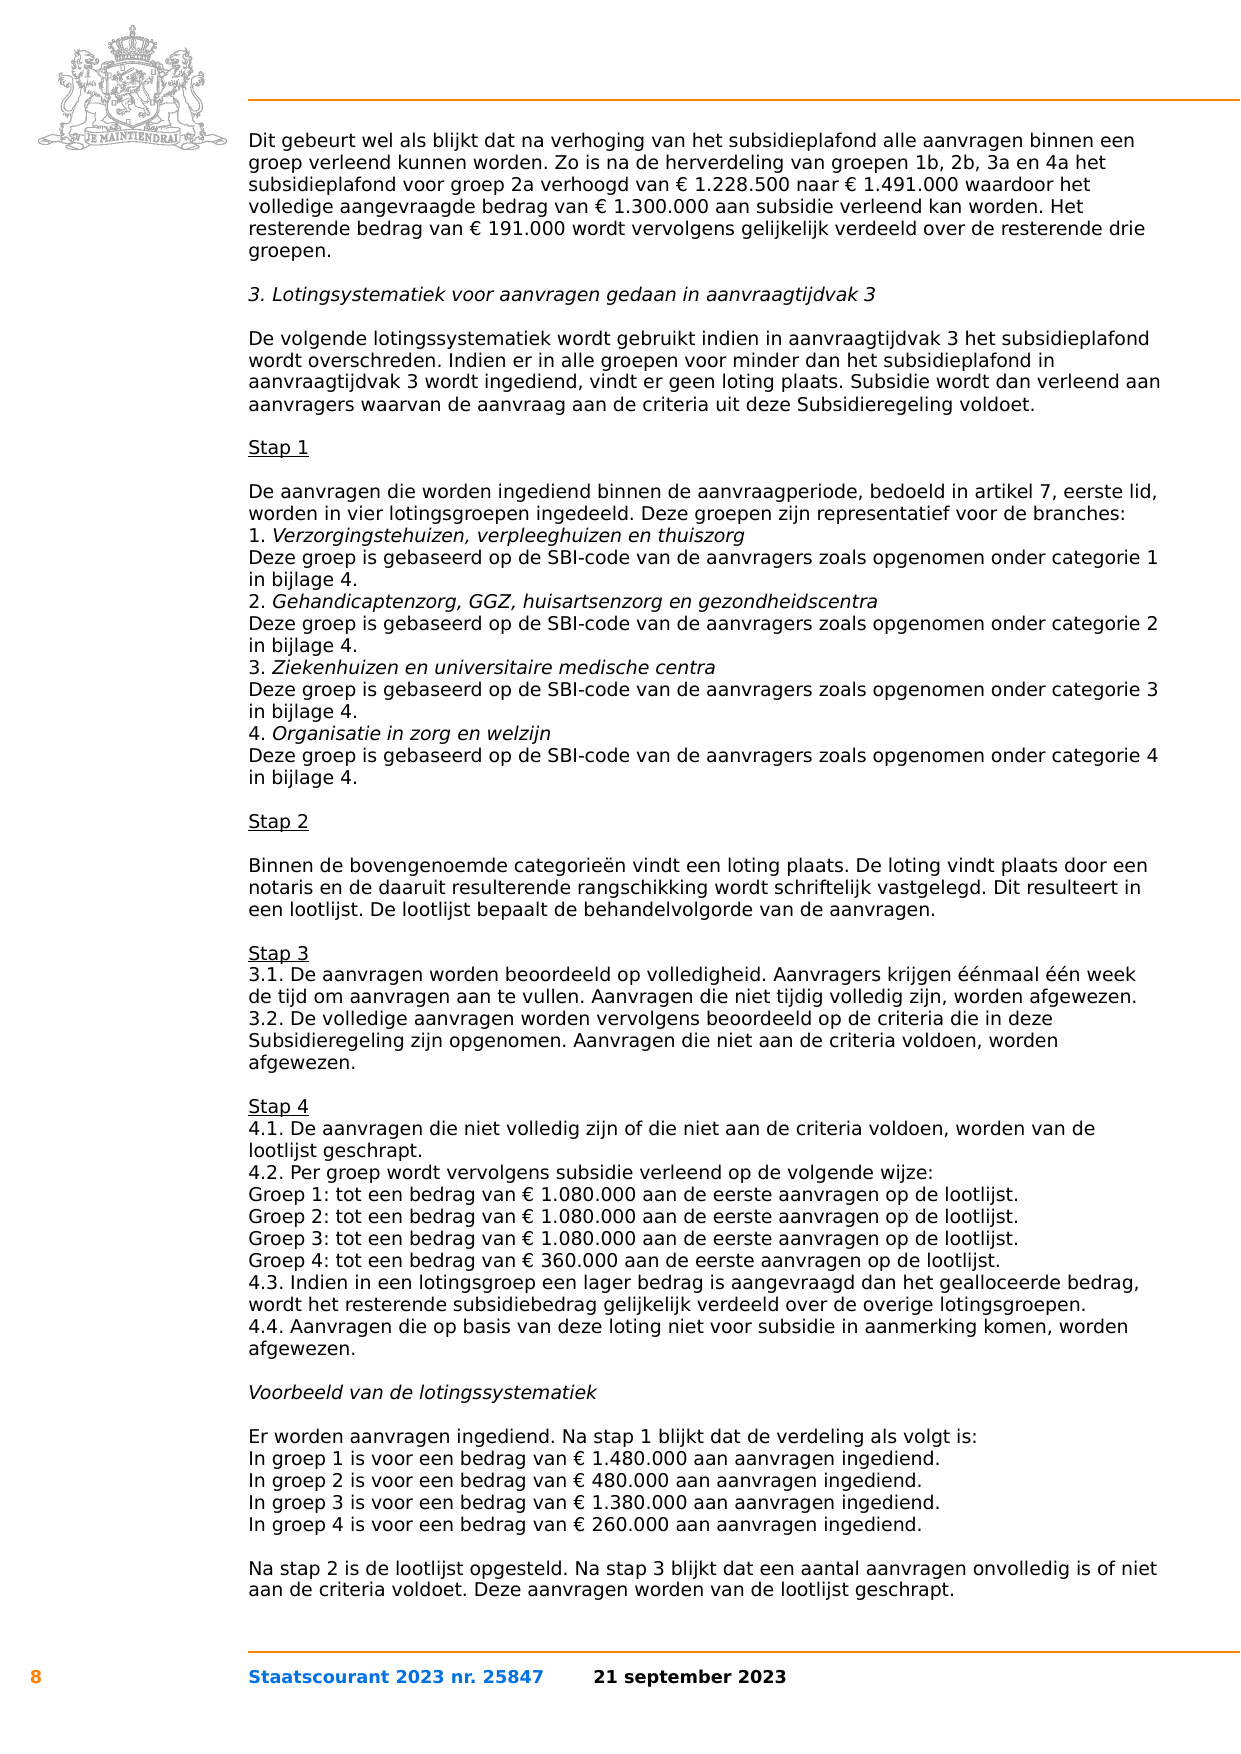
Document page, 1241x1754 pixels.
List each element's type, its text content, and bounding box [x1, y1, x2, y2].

subtitle Stap 2 [248, 811, 1163, 833]
text 3. Ziekenhuizen en universitaire medische centra [248, 657, 1163, 679]
text Deze groep is gebaseerd op de SBI-code van de aanvragers zoals opgenomen onder categorie 4 in bijlage 4. [248, 745, 1163, 789]
text Groep 3: tot een bedrag van € 1.080.000 aan de eerste aanvragen op de lootlijst. [248, 1228, 1163, 1250]
subtitle Stap 3 [248, 942, 1163, 964]
text 4.3. Indien in een lotingsgroep een lager bedrag is aangevraagd dan het gealloceerde bedrag, wordt het resterende subsidiebedrag gelijkelijk verdeeld over de overige lotingsgroepen. [248, 1272, 1163, 1316]
text In groep 4 is voor een bedrag van € 260.000 aan aanvragen ingediend. [248, 1513, 1163, 1536]
text In groep 1 is voor een bedrag van € 1.480.000 aan aanvragen ingediend. [248, 1448, 1163, 1469]
text 4.1. De aanvragen die niet volledig zijn of die niet aan de criteria voldoen, worden van de lootlijst geschrapt. [248, 1118, 1163, 1162]
text Groep 1: tot een bedrag van € 1.080.000 aan de eerste aanvragen op de lootlijst. [248, 1184, 1163, 1206]
text Na stap 2 is de lootlijst opgesteld. Na stap 3 blijkt dat een aantal aanvragen onvolledig is of niet aan de criteria voldoet. Deze aanvragen worden van de lootlijst geschrapt. [248, 1557, 1163, 1601]
text In groep 3 is voor een bedrag van € 1.380.000 aan aanvragen ingediend. [248, 1492, 1163, 1513]
text Binnen de bovengenoemde categorieën vindt een loting plaats. De loting vindt plaats door een notaris en de daaruit resulterende rangschikking wordt schriftelijk vastgelegd. Dit resulteert in een lootlijst. De lootlijst bepaalt de behandelvolgorde van de aanvragen. [248, 854, 1163, 921]
text 2. Gehandicaptenzorg, GGZ, huisartsenzorg en gezondheidscentra [248, 591, 1163, 613]
text 4.2. Per groep wordt vervolgens subsidie verleend op de volgende wijze: [248, 1162, 1163, 1184]
text In groep 2 is voor een bedrag van € 480.000 aan aanvragen ingediend. [248, 1469, 1163, 1492]
text Deze groep is gebaseerd op de SBI-code van de aanvragers zoals opgenomen onder categorie 2 in bijlage 4. [248, 613, 1163, 657]
text Dit gebeurt wel als blijkt dat na verhoging van het subsidieplafond alle aanvragen binnen een groep verleend kunnen worden. Zo is na de herverdeling van groepen 1b, 2b, 3a en 4a het subsidieplafond voor groep 2a verhoogd van € 1.228.500 naar € 1.491.000 waardoor het volledige aangevraagde bedrag van € 1.300.000 aan subsidie verleend kan worden. Het resterende bedrag van € 191.000 wordt vervolgens gelijkelijk verdeeld over de resterende drie groepen. [248, 130, 1163, 262]
text Er worden aanvragen ingediend. Na stap 1 blijkt dat de verdeling als volgt is: [248, 1426, 1163, 1448]
text Groep 4: tot een bedrag van € 360.000 aan de eerste aanvragen op de lootlijst. [248, 1250, 1163, 1272]
picture [38, 25, 227, 150]
subtitle Voorbeeld van de lotingssystematiek [248, 1382, 1163, 1404]
text 3.2. De volledige aanvragen worden vervolgens beoordeeld op de criteria die in deze Subsidieregeling zijn opgenomen. Aanvragen die niet aan de criteria voldoen, worden afgewezen. [248, 1008, 1163, 1074]
subtitle Stap 1 [248, 437, 1163, 459]
text Deze groep is gebaseerd op de SBI-code van de aanvragers zoals opgenomen onder categorie 1 in bijlage 4. [248, 547, 1163, 591]
subtitle Stap 4 [248, 1096, 1163, 1118]
text Deze groep is gebaseerd op de SBI-code van de aanvragers zoals opgenomen onder categorie 3 in bijlage 4. [248, 679, 1163, 723]
subtitle 3. Lotingsystematiek voor aanvragen gedaan in aanvraagtijdvak 3 [248, 284, 1163, 306]
text Groep 2: tot een bedrag van € 1.080.000 aan de eerste aanvragen op de lootlijst. [248, 1206, 1163, 1228]
text De volgende lotingssystematiek wordt gebruikt indien in aanvraagtijdvak 3 het subsidieplafond wordt overschreden. Indien er in alle groepen voor minder dan het subsidieplafond in aanvraagtijdvak 3 wordt ingediend, vindt er geen loting plaats. Subsidie wordt dan verleend aan aanvragers waarvan de aanvraag aan de criteria uit deze Subsidieregeling voldoet. [248, 327, 1163, 415]
text 3.1. De aanvragen worden beoordeeld op volledigheid. Aanvragers krijgen éénmaal één week de tijd om aanvragen aan te vullen. Aanvragen die niet tijdig volledig zijn, worden afgewezen. [248, 964, 1163, 1008]
text 4. Organisatie in zorg en welzijn [248, 723, 1163, 745]
text 1. Verzorgingstehuizen, verpleeghuizen en thuiszorg [248, 525, 1163, 547]
text De aanvragen die worden ingediend binnen de aanvraagperiode, bedoeld in artikel 7, eerste lid, worden in vier lotingsgroepen ingedeeld. Deze groepen zijn representatief voor de branches: [248, 481, 1163, 525]
text 4.4. Aanvragen die op basis van deze loting niet voor subsidie in aanmerking komen, worden afgewezen. [248, 1316, 1163, 1360]
